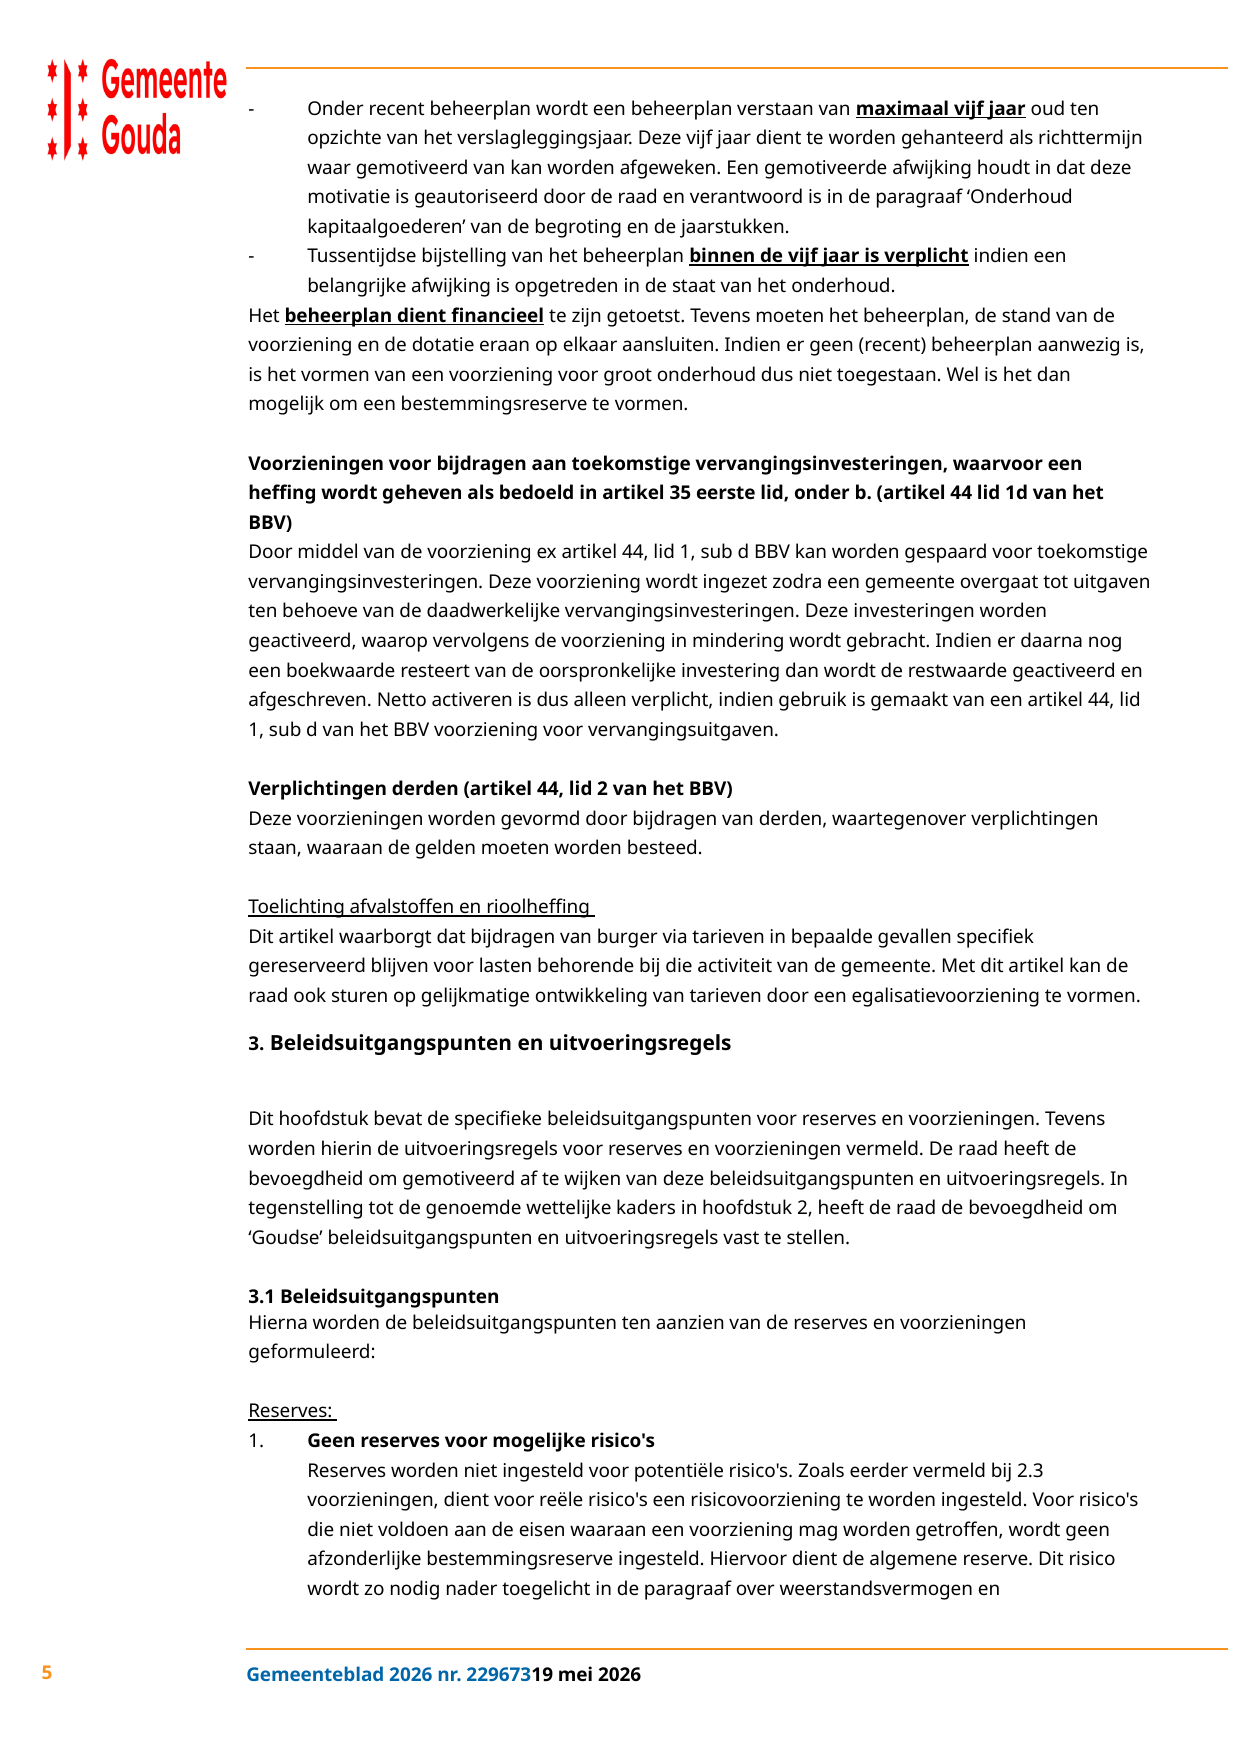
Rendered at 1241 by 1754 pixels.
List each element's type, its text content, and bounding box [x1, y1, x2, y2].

list Geen reserves voor mogelijke risico's [248, 1427, 1152, 1453]
picture [41, 47, 231, 172]
text Verplichtingen derden (artikel 44, lid 2 van het BBV) [248, 775, 1152, 801]
list Tussentijdse bijstelling van het beheerplan binnen de vijf jaar is verplicht indien een belangrijke afwijking is opgetreden in de staat van het onderhoud. [248, 243, 1152, 298]
text Deze voorzieningen worden gevormd door bijdragen van derden, waartegenover verplichtingen staan, waaraan de gelden moeten worden besteed. [248, 805, 1152, 860]
text Dit artikel waarborgt dat bijdragen van burger via tarieven in bepaalde gevallen specifiek gereserveerd blijven voor lasten behorende bij die activiteit van de gemeente. Met dit artikel kan de raad ook sturen op gelijkmatige ontwikkeling van tarieven door een egalisatievoorziening te vormen. [248, 923, 1152, 1008]
text Het beheerplan dient financieel te zijn getoetst. Tevens moeten het beheerplan, de stand van de voorziening en de dotatie eraan op elkaar aansluiten. Indien er geen (recent) beheerplan aanwezig is, is het vormen van een voorziening voor groot onderhoud dus niet toegestaan. Wel is het dan mogelijk om een bestemmingsreserve te vormen. [248, 302, 1152, 416]
list Onder recent beheerplan wordt een beheerplan verstaan van maximaal vijf jaar oud ten opzichte van het verslagleggingsjaar. Deze vijf jaar dient te worden gehanteerd als richttermijn waar gemotiveerd van kan worden afgeweken. Een gemotiveerde afwijking houdt in dat deze motivatie is geautoriseerd door de raad en verantwoord is in de paragraaf ‘Onderhoud kapitaalgoederen’ van de begroting en de jaarstukken. [248, 95, 1152, 239]
text Voorzieningen voor bijdragen aan toekomstige vervangingsinvesteringen, waarvoor een heffing wordt geheven als bedoeld in artikel 35 eerste lid, onder b. (artikel 44 lid 1d van het BBV) [248, 450, 1152, 535]
text Dit hoofdstuk bevat de specifieke beleidsuitgangspunten voor reserves en voorzieningen. Tevens worden hierin de uitvoeringsregels voor reserves en voorzieningen vermeld. De raad heeft de bevoegdheid om gemotiveerd af te wijken van deze beleidsuitgangspunten en uitvoeringsregels. In tegenstelling tot de genoemde wettelijke kaders in hoofdstuk 2, heeft de raad de bevoegdheid om ‘Goudse’ beleidsuitgangspunten en uitvoeringsregels vast te stellen. [248, 1106, 1152, 1250]
text Toelichting afvalstoffen en rioolheffing [248, 893, 1152, 919]
text 3. Beleidsuitgangspunten en uitvoeringsregels [248, 1028, 1152, 1056]
text Door middel van de voorziening ex artikel 44, lid 1, sub d BBV kan worden gespaard voor toekomstige vervangingsinvesteringen. Deze voorziening wordt ingezet zodra een gemeente overgaat tot uitgaven ten behoeve van de daadwerkelijke vervangingsinvesteringen. Deze investeringen worden geactiveerd, waarop vervolgens de voorziening in mindering wordt gebracht. Indien er daarna nog een boekwaarde resteert van de oorspronkelijke investering dan wordt de restwaarde geactiveerd en afgeschreven. Netto activeren is dus alleen verplicht, indien gebruik is gemaakt van een artikel 44, lid 1, sub d van het BBV voorziening voor vervangingsuitgaven. [248, 538, 1152, 742]
text Hierna worden de beleidsuitgangspunten ten aanzien van de reserves en voorzieningen geformuleerd: [248, 1309, 1152, 1364]
text Reserves: [248, 1398, 1152, 1423]
list Reserves worden niet ingesteld voor potentiële risico's. Zoals eerder vermeld bij 2.3 voorzieningen, dient voor reële risico's een risicovoorziening te worden ingesteld. Voor risico's die niet voldoen aan de eisen waaraan een voorziening mag worden getroffen, wordt geen afzonderlijke bestemmingsreserve ingesteld. Hiervoor dient de algemene reserve. Dit risico wordt zo nodig nader toegelicht in de paragraaf over weerstandsvermogen en [248, 1457, 1152, 1601]
text 3.1 Beleidsuitgangspunten [248, 1283, 1152, 1309]
